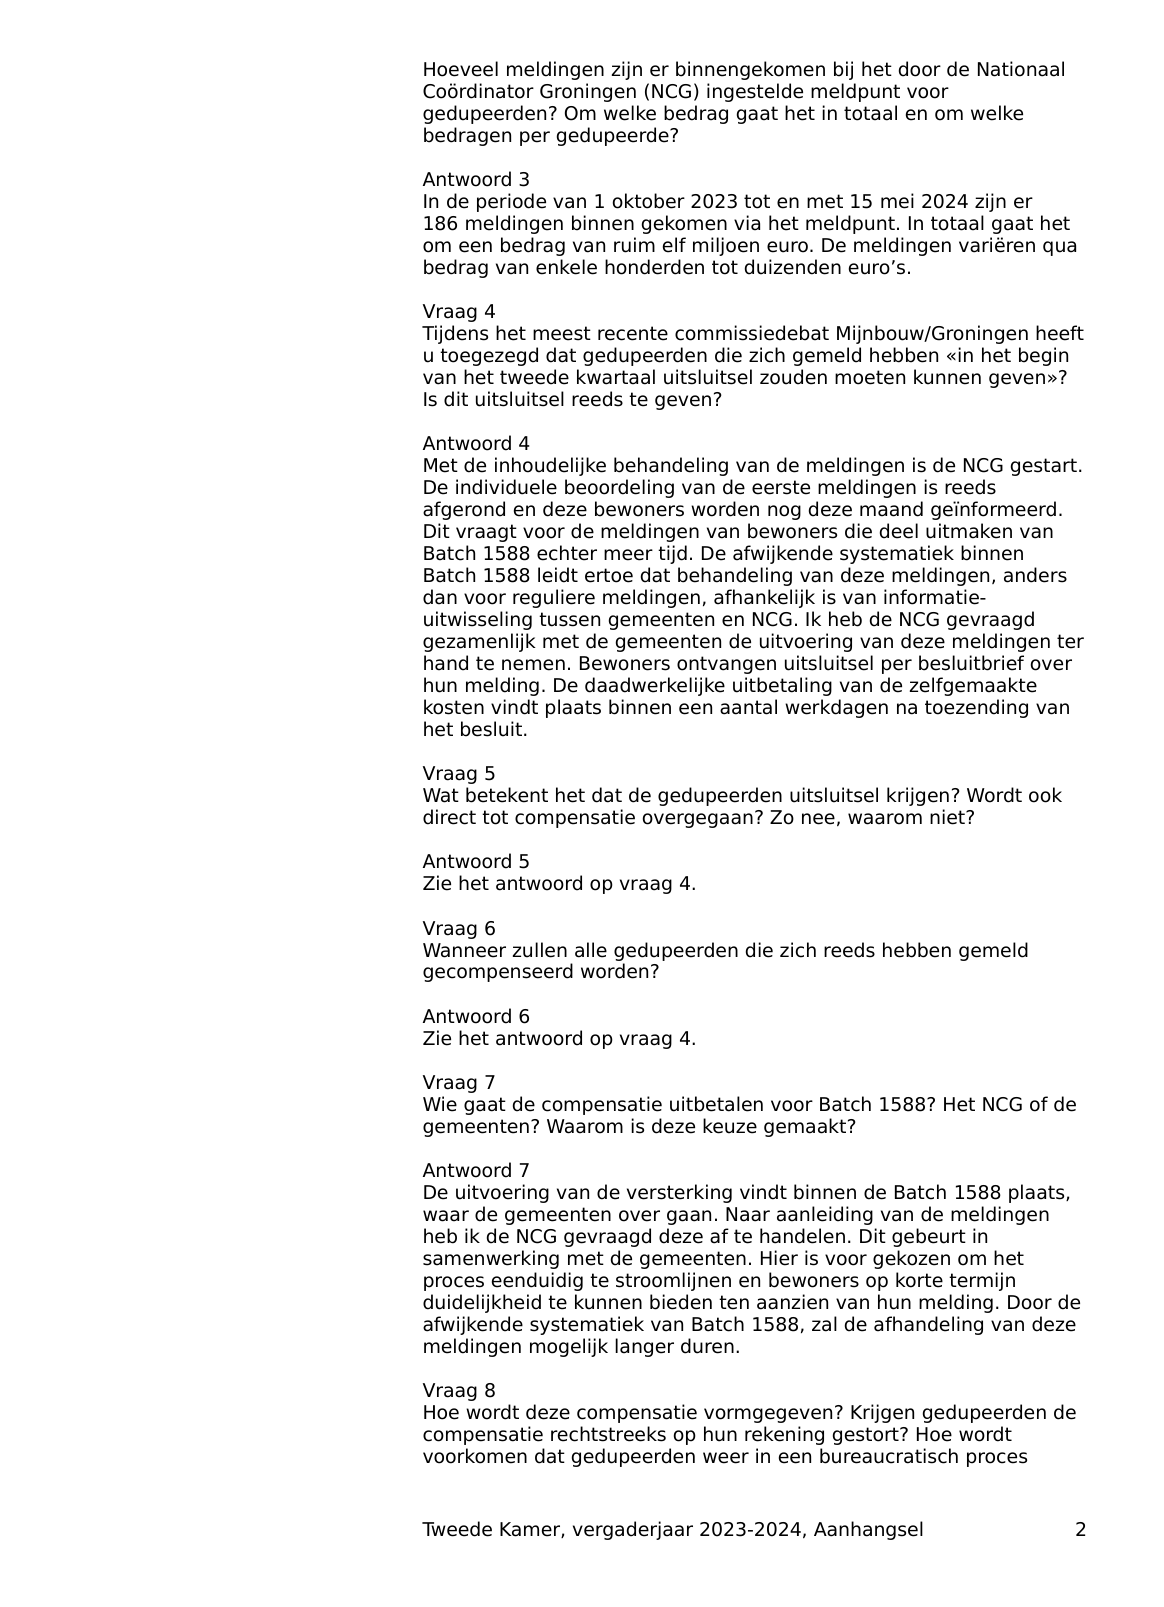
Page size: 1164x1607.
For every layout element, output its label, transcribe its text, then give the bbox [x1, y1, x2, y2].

text Antwoord 4 [422, 433, 1087, 455]
text Vraag 8 [422, 1380, 1087, 1402]
text In de periode van 1 oktober 2023 tot en met 15 mei 2024 zijn er 186 meldingen binnen gekomen via het meldpunt. In totaal gaat het om een bedrag van ruim elf miljoen euro. De meldingen variëren qua bedrag van enkele honderden tot duizenden euro’s. [422, 191, 1087, 279]
text Antwoord 7 [422, 1160, 1087, 1182]
text Antwoord 5 [422, 851, 1087, 873]
text Vraag 6 [422, 917, 1087, 939]
text Vraag 7 [422, 1072, 1087, 1094]
text Antwoord 6 [422, 1006, 1087, 1028]
text Wanneer zullen alle gedupeerden die zich reeds hebben gemeld gecompenseerd worden? [422, 939, 1087, 983]
text Antwoord 3 [422, 169, 1087, 191]
text De uitvoering van de versterking vindt binnen de Batch 1588 plaats, waar de gemeenten over gaan. Naar aanleiding van de meldingen heb ik de NCG gevraagd deze af te handelen. Dit gebeurt in samenwerking met de gemeenten. Hier is voor gekozen om het proces eenduidig te stroomlijnen en bewoners op korte termijn duidelijkheid te kunnen bieden ten aanzien van hun melding. Door de afwijkende systematiek van Batch 1588, zal de afhandeling van deze meldingen mogelijk langer duren. [422, 1182, 1087, 1358]
text Wie gaat de compensatie uitbetalen voor Batch 1588? Het NCG of de gemeenten? Waarom is deze keuze gemaakt? [422, 1094, 1087, 1138]
text Vraag 4 [422, 301, 1087, 323]
text Tijdens het meest recente commissiedebat Mijnbouw/Groningen heeft u toegezegd dat gedupeerden die zich gemeld hebben «in het begin van het tweede kwartaal uitsluitsel zouden moeten kunnen geven»? Is dit uitsluitsel reeds te geven? [422, 323, 1087, 411]
text Hoe wordt deze compensatie vormgegeven? Krijgen gedupeerden de compensatie rechtstreeks op hun rekening gestort? Hoe wordt voorkomen dat gedupeerden weer in een bureaucratisch proces [422, 1402, 1087, 1468]
text Vraag 5 [422, 763, 1087, 785]
text Zie het antwoord op vraag 4. [422, 1028, 1087, 1049]
text Wat betekent het dat de gedupeerden uitsluitsel krijgen? Wordt ook direct tot compensatie overgegaan? Zo nee, waarom niet? [422, 785, 1087, 829]
text Hoeveel meldingen zijn er binnengekomen bij het door de Nationaal Coördinator Groningen (NCG) ingestelde meldpunt voor gedupeerden? Om welke bedrag gaat het in totaal en om welke bedragen per gedupeerde? [422, 59, 1087, 147]
text Met de inhoudelijke behandeling van de meldingen is de NCG gestart. De individuele beoordeling van de eerste meldingen is reeds afgerond en deze bewoners worden nog deze maand geïnformeerd. Dit vraagt voor de meldingen van bewoners die deel uitmaken van Batch 1588 echter meer tijd. De afwijkende systematiek binnen Batch 1588 leidt ertoe dat behandeling van deze meldingen, anders dan voor reguliere meldingen, afhankelijk is van informatie-uitwisseling tussen gemeenten en NCG. Ik heb de NCG gevraagd gezamenlijk met de gemeenten de uitvoering van deze meldingen ter hand te nemen. Bewoners ontvangen uitsluitsel per besluitbrief over hun melding. De daadwerkelijke uitbetaling van de zelfgemaakte kosten vindt plaats binnen een aantal werkdagen na toezending van het besluit. [422, 455, 1087, 741]
text Zie het antwoord op vraag 4. [422, 873, 1087, 895]
